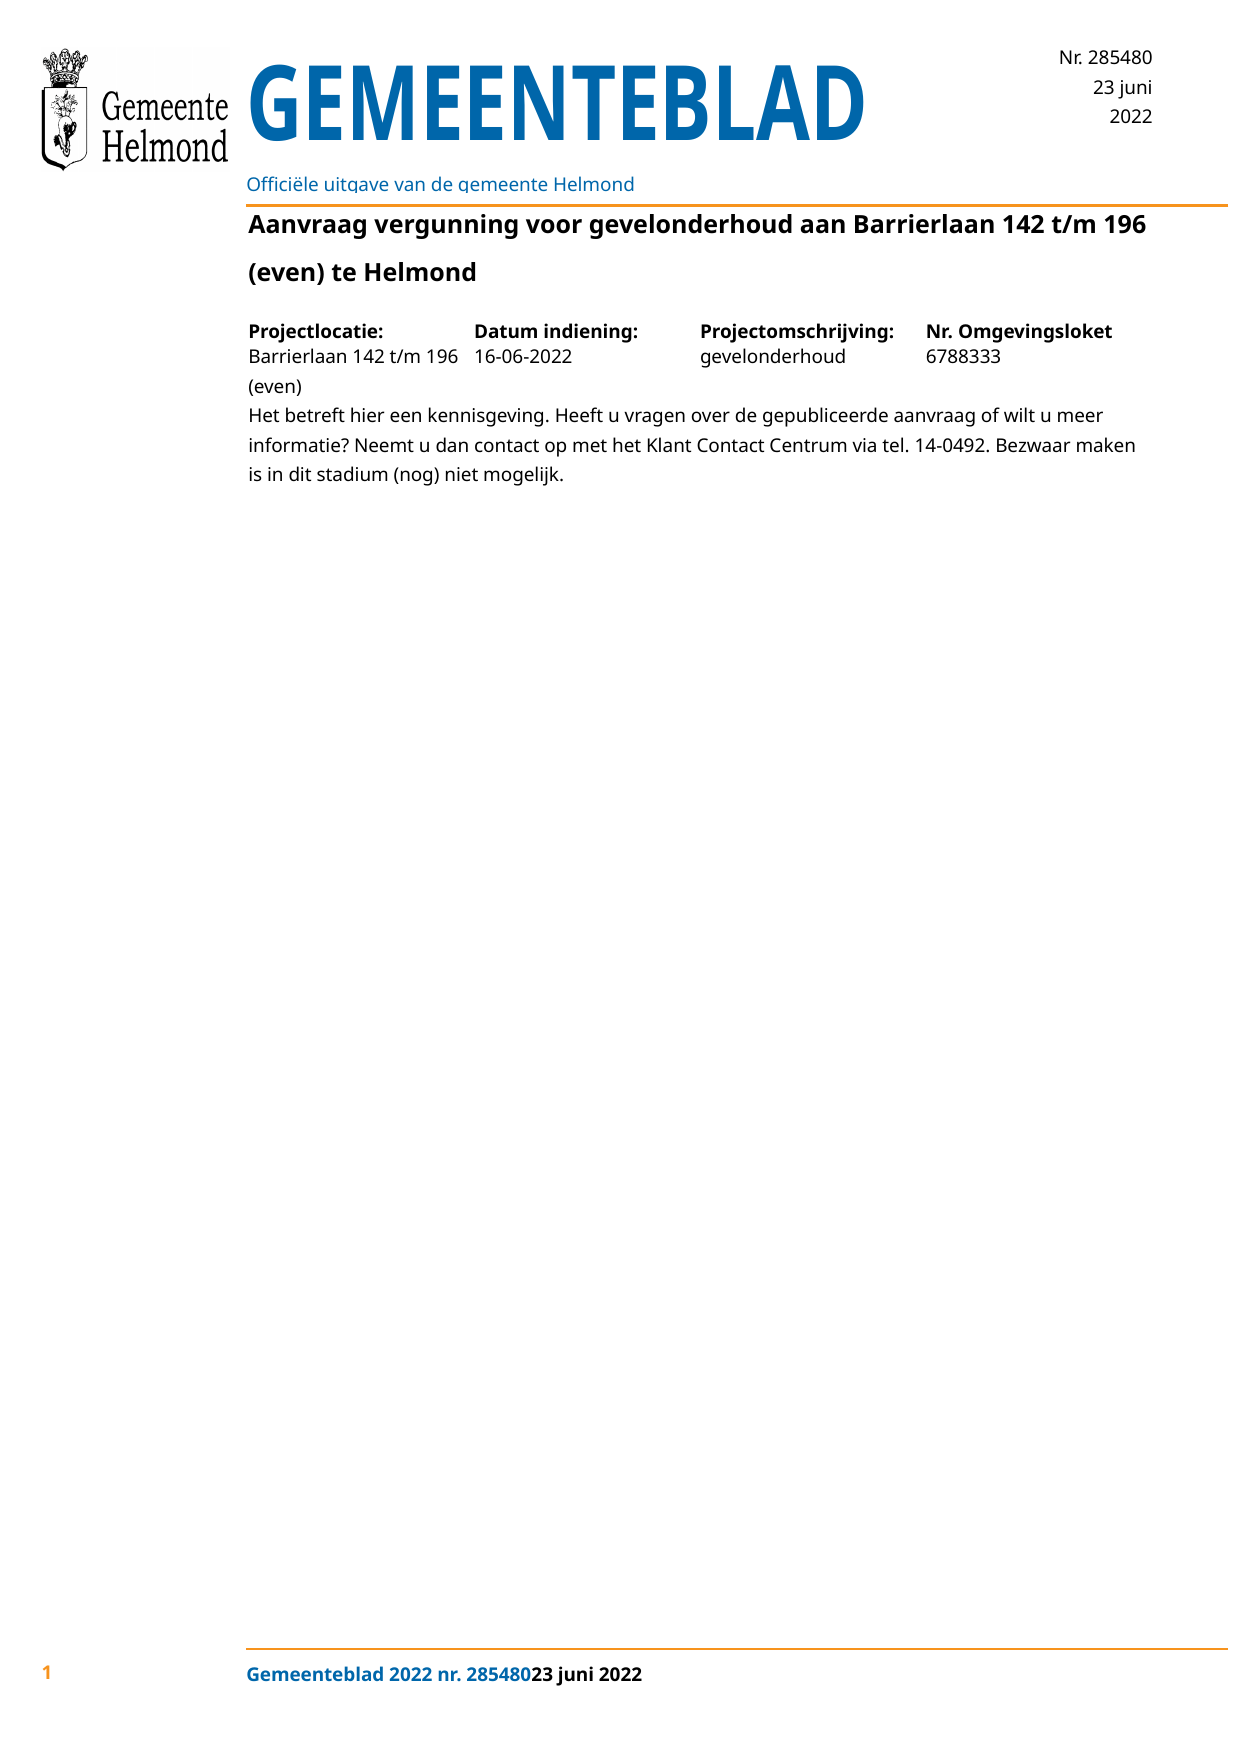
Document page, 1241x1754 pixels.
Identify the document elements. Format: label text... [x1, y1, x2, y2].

table_cell 16-06-2022 [474, 344, 700, 399]
text Aanvraag vergunning voor gevelonderhoud aan Barrierlaan 142 t/m 196 (even) te Helmond [248, 207, 1152, 288]
table_header Projectlocatie: [248, 318, 474, 344]
table_cell Barrierlaan 142 t/m 196 (even) [248, 344, 474, 399]
picture [41, 47, 231, 172]
table_cell 6788333 [926, 344, 1152, 399]
table_header Nr. Omgevingsloket [926, 318, 1152, 344]
table_header Projectomschrijving: [700, 318, 926, 344]
text Het betreft hier een kennisgeving. Heeft u vragen over de gepubliceerde aanvraag of wilt u meer informatie? Neemt u dan contact op met het Klant Contact Centrum via tel. 14-0492. Bezwaar maken is in dit stadium (nog) niet mogelijk. [248, 402, 1152, 487]
table_cell gevelonderhoud [700, 344, 926, 399]
table_header Datum indiening: [474, 318, 700, 344]
